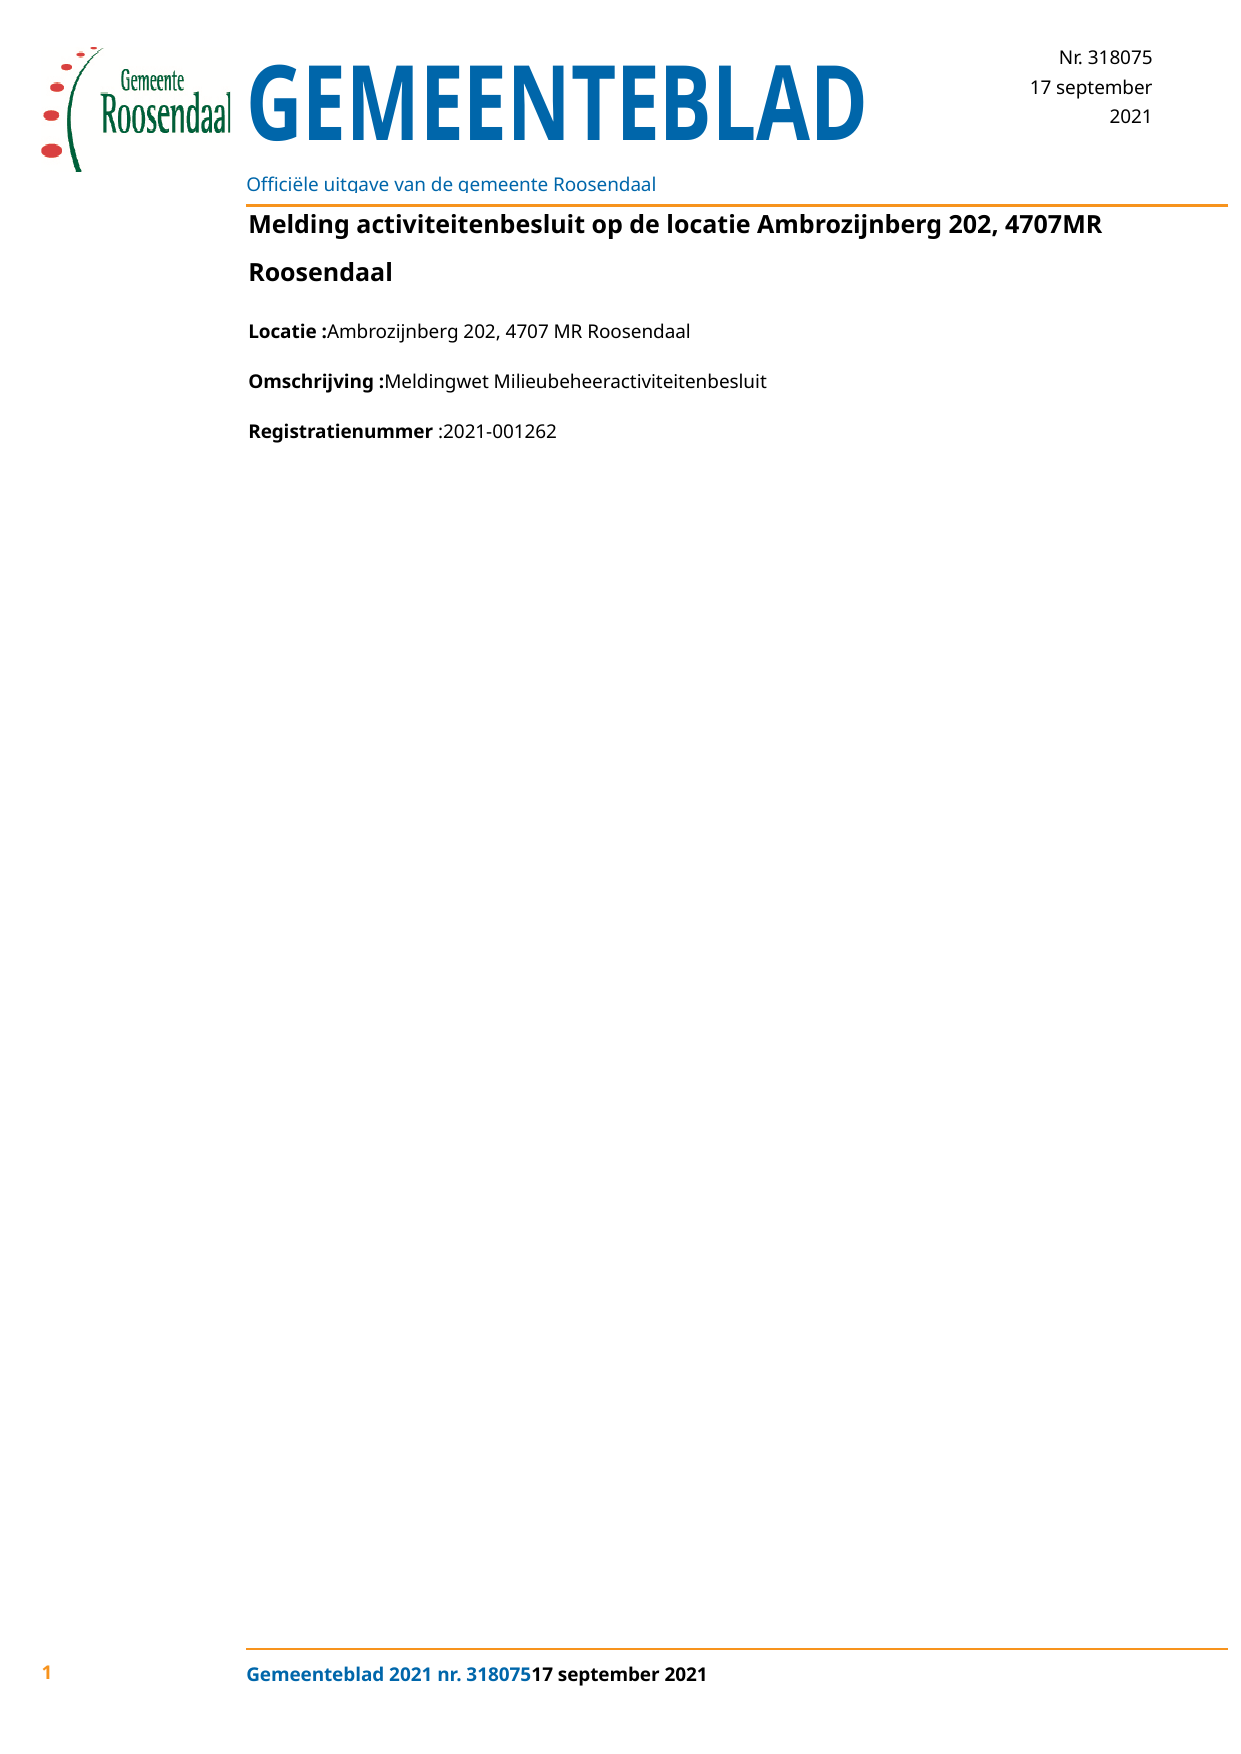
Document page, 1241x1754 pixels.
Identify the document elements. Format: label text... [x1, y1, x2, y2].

picture [41, 47, 231, 172]
text Omschrijving :Meldingwet Milieubeheeractiviteitenbesluit [248, 368, 1152, 394]
text Registratienummer :2021-001262 [248, 419, 1152, 444]
text Locatie :Ambrozijnberg 202, 4707 MR Roosendaal [248, 318, 1152, 344]
text Melding activiteitenbesluit op de locatie Ambrozijnberg 202, 4707MR Roosendaal [248, 207, 1152, 288]
